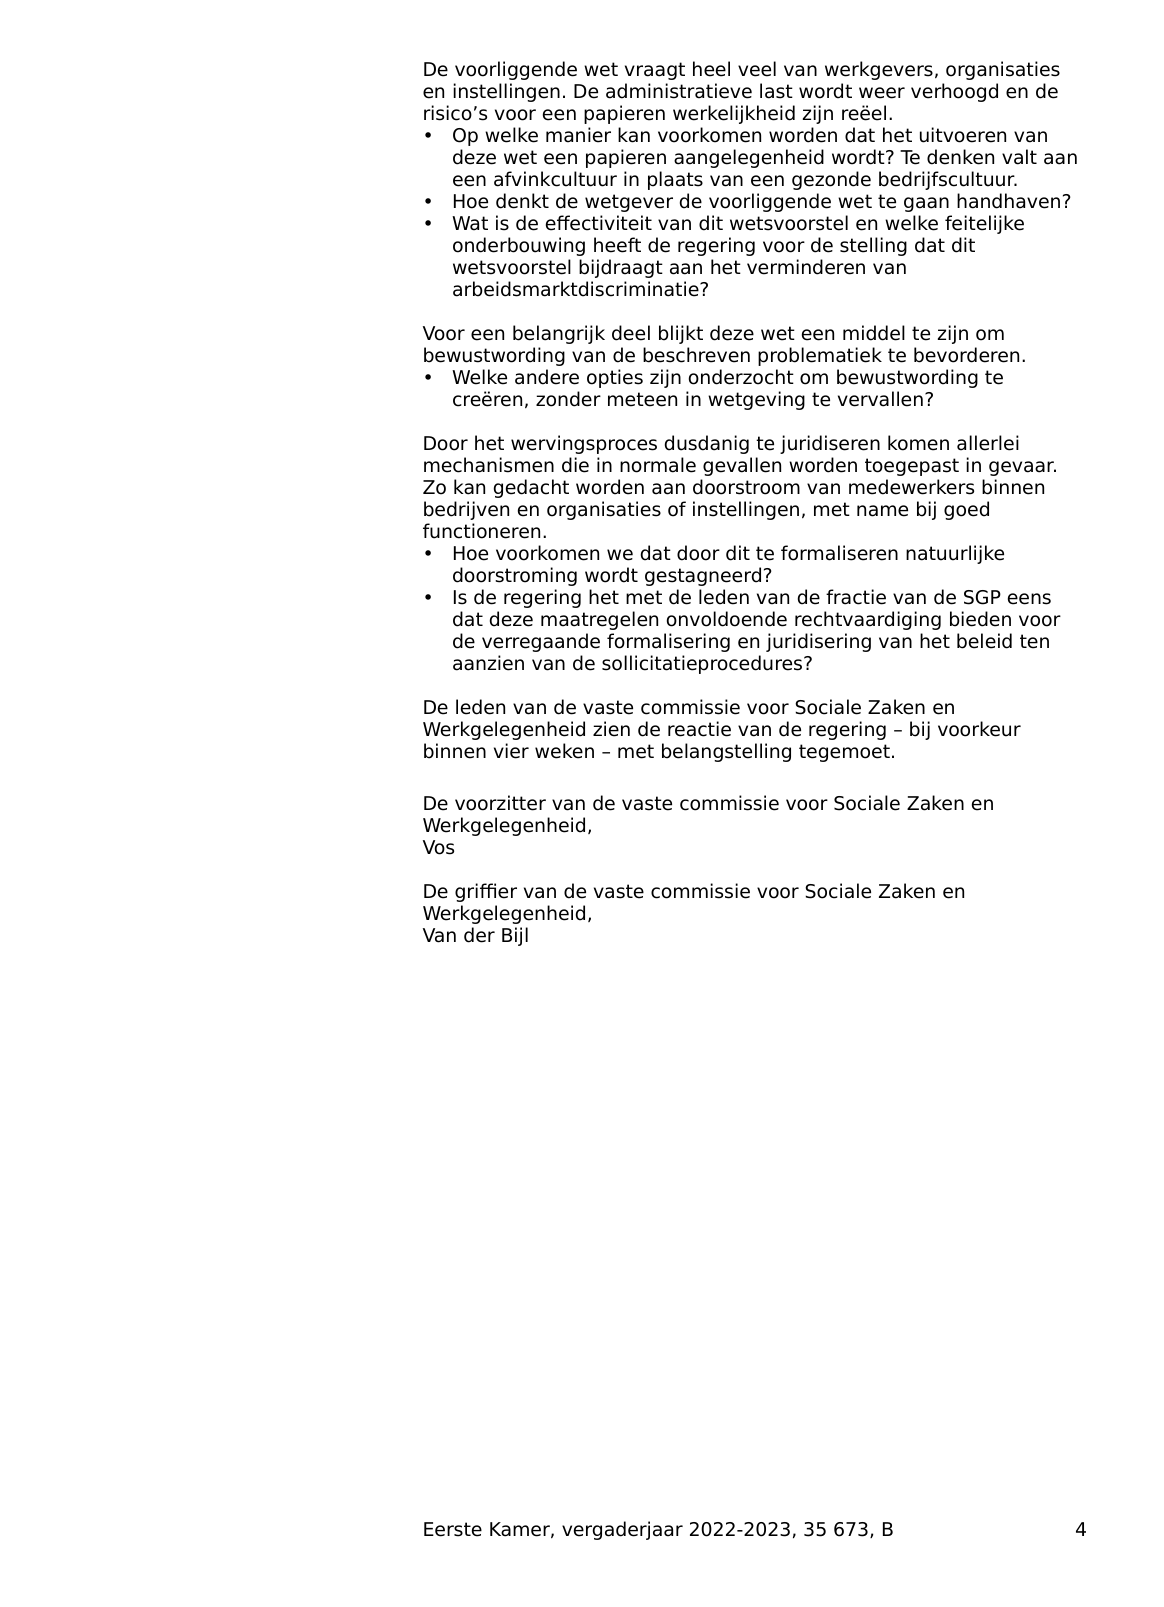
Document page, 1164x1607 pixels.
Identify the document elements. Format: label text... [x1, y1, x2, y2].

text • Welke andere opties zijn onderzocht om bewustwording te creëren, zonder meteen in wetgeving te vervallen? [422, 367, 1087, 411]
text De voorzitter van de vaste commissie voor Sociale Zaken en Werkgelegenheid, Vos [422, 793, 1087, 859]
text • Hoe voorkomen we dat door dit te formaliseren natuurlijke doorstroming wordt gestagneerd? [422, 543, 1087, 587]
text De griffier van de vaste commissie voor Sociale Zaken en Werkgelegenheid, Van der Bijl [422, 881, 1087, 947]
text • Hoe denkt de wetgever de voorliggende wet te gaan handhaven? [422, 191, 1087, 213]
text • Op welke manier kan voorkomen worden dat het uitvoeren van deze wet een papieren aangelegenheid wordt? Te denken valt aan een afvinkcultuur in plaats van een gezonde bedrijfscultuur. [422, 125, 1087, 191]
text • Wat is de effectiviteit van dit wetsvoorstel en welke feitelijke onderbouwing heeft de regering voor de stelling dat dit wetsvoorstel bijdraagt aan het verminderen van arbeidsmarktdiscriminatie? [422, 213, 1087, 301]
text Door het wervingsproces dusdanig te juridiseren komen allerlei mechanismen die in normale gevallen worden toegepast in gevaar. Zo kan gedacht worden aan doorstroom van medewerkers binnen bedrijven en organisaties of instellingen, met name bij goed functioneren. [422, 433, 1087, 543]
text De leden van de vaste commissie voor Sociale Zaken en Werkgelegenheid zien de reactie van de regering – bij voorkeur binnen vier weken – met belangstelling tegemoet. [422, 697, 1087, 763]
text Voor een belangrijk deel blijkt deze wet een middel te zijn om bewustwording van de beschreven problematiek te bevorderen. [422, 323, 1087, 367]
text De voorliggende wet vraagt heel veel van werkgevers, organisaties en instellingen. De administratieve last wordt weer verhoogd en de risico’s voor een papieren werkelijkheid zijn reëel. [422, 59, 1087, 125]
text • Is de regering het met de leden van de fractie van de SGP eens dat deze maatregelen onvoldoende rechtvaardiging bieden voor de verregaande formalisering en juridisering van het beleid ten aanzien van de sollicitatieprocedures? [422, 587, 1087, 675]
